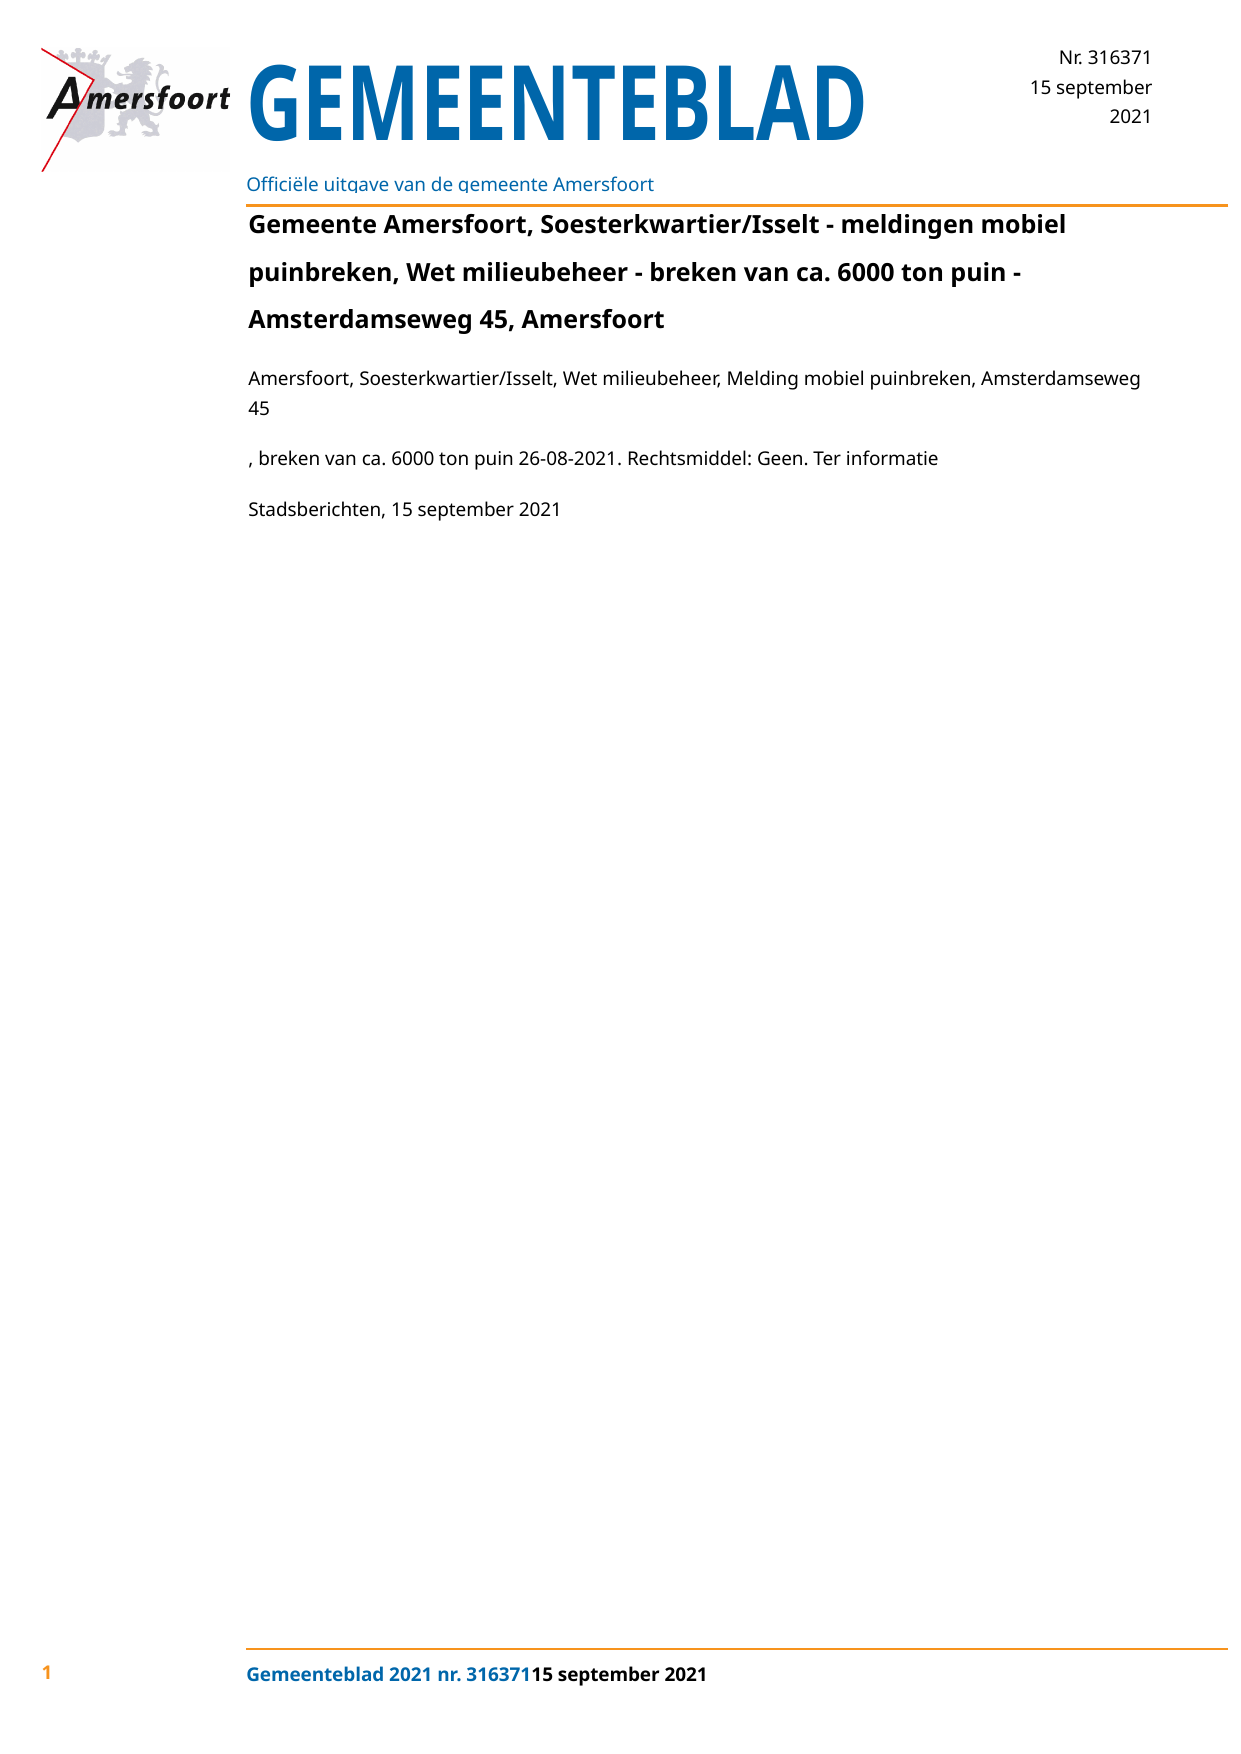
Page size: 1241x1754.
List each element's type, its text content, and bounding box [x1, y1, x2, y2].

picture [41, 47, 231, 172]
text , breken van ca. 6000 ton puin 26-08-2021. Rechtsmiddel: Geen. Ter informatie [248, 446, 1152, 471]
text Stadsberichten, 15 september 2021 [248, 496, 1152, 522]
text Amersfoort, Soesterkwartier/Isselt, Wet milieubeheer, Melding mobiel puinbreken, Amsterdamseweg 45 [248, 366, 1152, 421]
text Gemeente Amersfoort, Soesterkwartier/Isselt - meldingen mobiel puinbreken, Wet milieubeheer - breken van ca. 6000 ton puin - Amsterdamseweg 45, Amersfoort [248, 207, 1152, 336]
